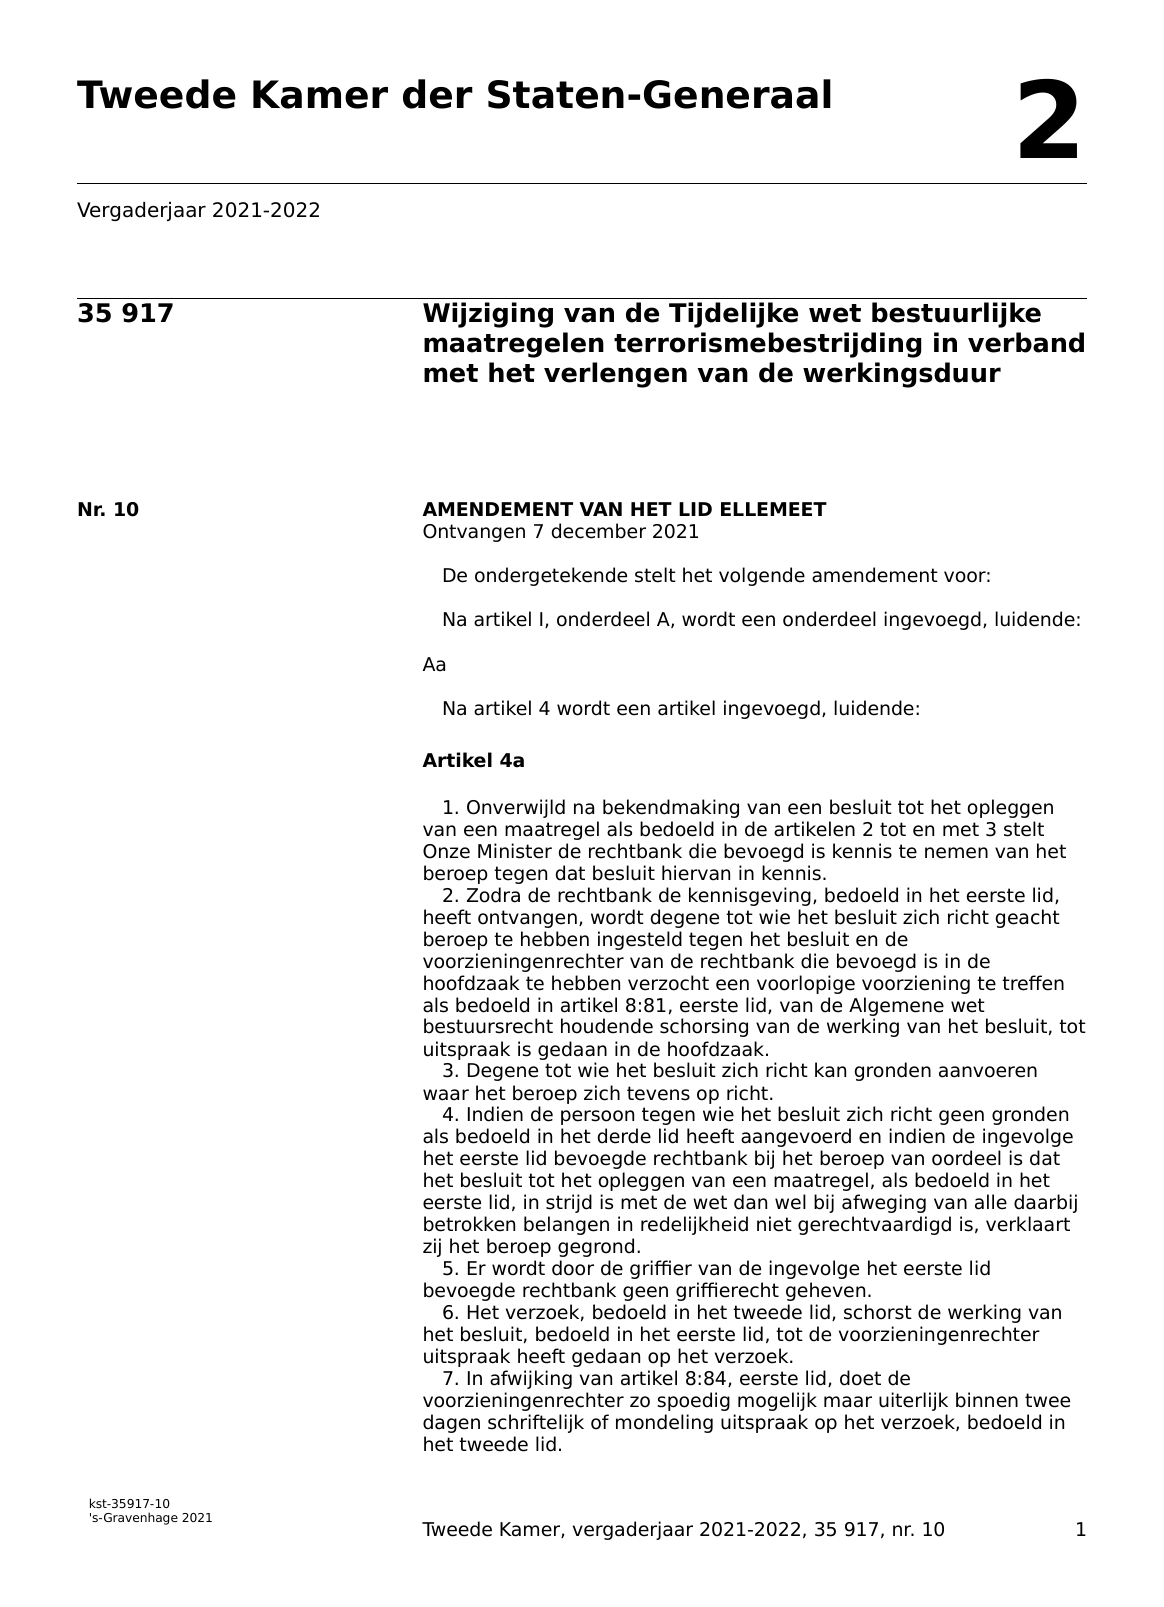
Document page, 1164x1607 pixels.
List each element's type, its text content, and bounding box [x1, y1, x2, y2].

text 1. Onverwijld na bekendmaking van een besluit tot het opleggen van een maatregel als bedoeld in de artikelen 2 tot en met 3 stelt Onze Minister de rechtbank die bevoegd is kennis te nemen van het beroep tegen dat besluit hiervan in kennis. [422, 797, 1087, 884]
subtitle Artikel 4a [422, 750, 1087, 772]
text Na artikel I, onderdeel A, wordt een onderdeel ingevoegd, luidende: [422, 609, 1087, 631]
subtitle 35 917 Wijziging van de Tijdelijke wet bestuurlijke maatregelen terrorismebestrijding in verband met het verlengen van de werkingsduur [77, 299, 1087, 388]
text Na artikel 4 wordt een artikel ingevoegd, luidende: [422, 698, 1087, 720]
text 3. Degene tot wie het besluit zich richt kan gronden aanvoeren waar het beroep zich tevens op richt. [422, 1060, 1087, 1104]
text 7. In afwijking van artikel 8:84, eerste lid, doet de voorzieningenrechter zo spoedig mogelijk maar uiterlijk binnen twee dagen schriftelijk of mondeling uitspraak op het verzoek, bedoeld in het tweede lid. [422, 1368, 1087, 1456]
text kst-35917-10 [88, 1497, 323, 1511]
text Aa [422, 653, 1087, 676]
subtitle Nr. 10 AMENDEMENT VAN HET LID ELLEMEET [77, 499, 1087, 521]
table_header 2 [886, 59, 1087, 183]
text 4. Indien de persoon tegen wie het besluit zich richt geen gronden als bedoeld in het derde lid heeft aangevoerd en indien de ingevolge het eerste lid bevoegde rechtbank bij het beroep van oordeel is dat het besluit tot het opleggen van een maatregel, als bedoeld in het eerste lid, in strijd is met de wet dan wel bij afweging van alle daarbij betrokken belangen in redelijkheid niet gerechtvaardigd is, verklaart zij het beroep gegrond. [422, 1104, 1087, 1258]
text De ondergetekende stelt het volgende amendement voor: [422, 565, 1087, 587]
table_header Tweede Kamer der Staten-Generaal [77, 59, 886, 183]
text Ontvangen 7 december 2021 [422, 521, 1087, 543]
text 2. Zodra de rechtbank de kennisgeving, bedoeld in het eerste lid, heeft ontvangen, wordt degene tot wie het besluit zich richt geacht beroep te hebben ingesteld tegen het besluit en de voorzieningenrechter van de rechtbank die bevoegd is in de hoofdzaak te hebben verzocht een voorlopige voorziening te treffen als bedoeld in artikel 8:81, eerste lid, van de Algemene wet bestuursrecht houdende schorsing van de werking van het besluit, tot uitspraak is gedaan in de hoofdzaak. [422, 884, 1087, 1060]
table_cell Vergaderjaar 2021-2022 [77, 184, 1087, 298]
text 's-Gravenhage 2021 [88, 1511, 323, 1525]
text 5. Er wordt door de griffier van de ingevolge het eerste lid bevoegde rechtbank geen griffierecht geheven. [422, 1258, 1087, 1302]
text 6. Het verzoek, bedoeld in het tweede lid, schorst de werking van het besluit, bedoeld in het eerste lid, tot de voorzieningenrechter uitspraak heeft gedaan op het verzoek. [422, 1302, 1087, 1368]
